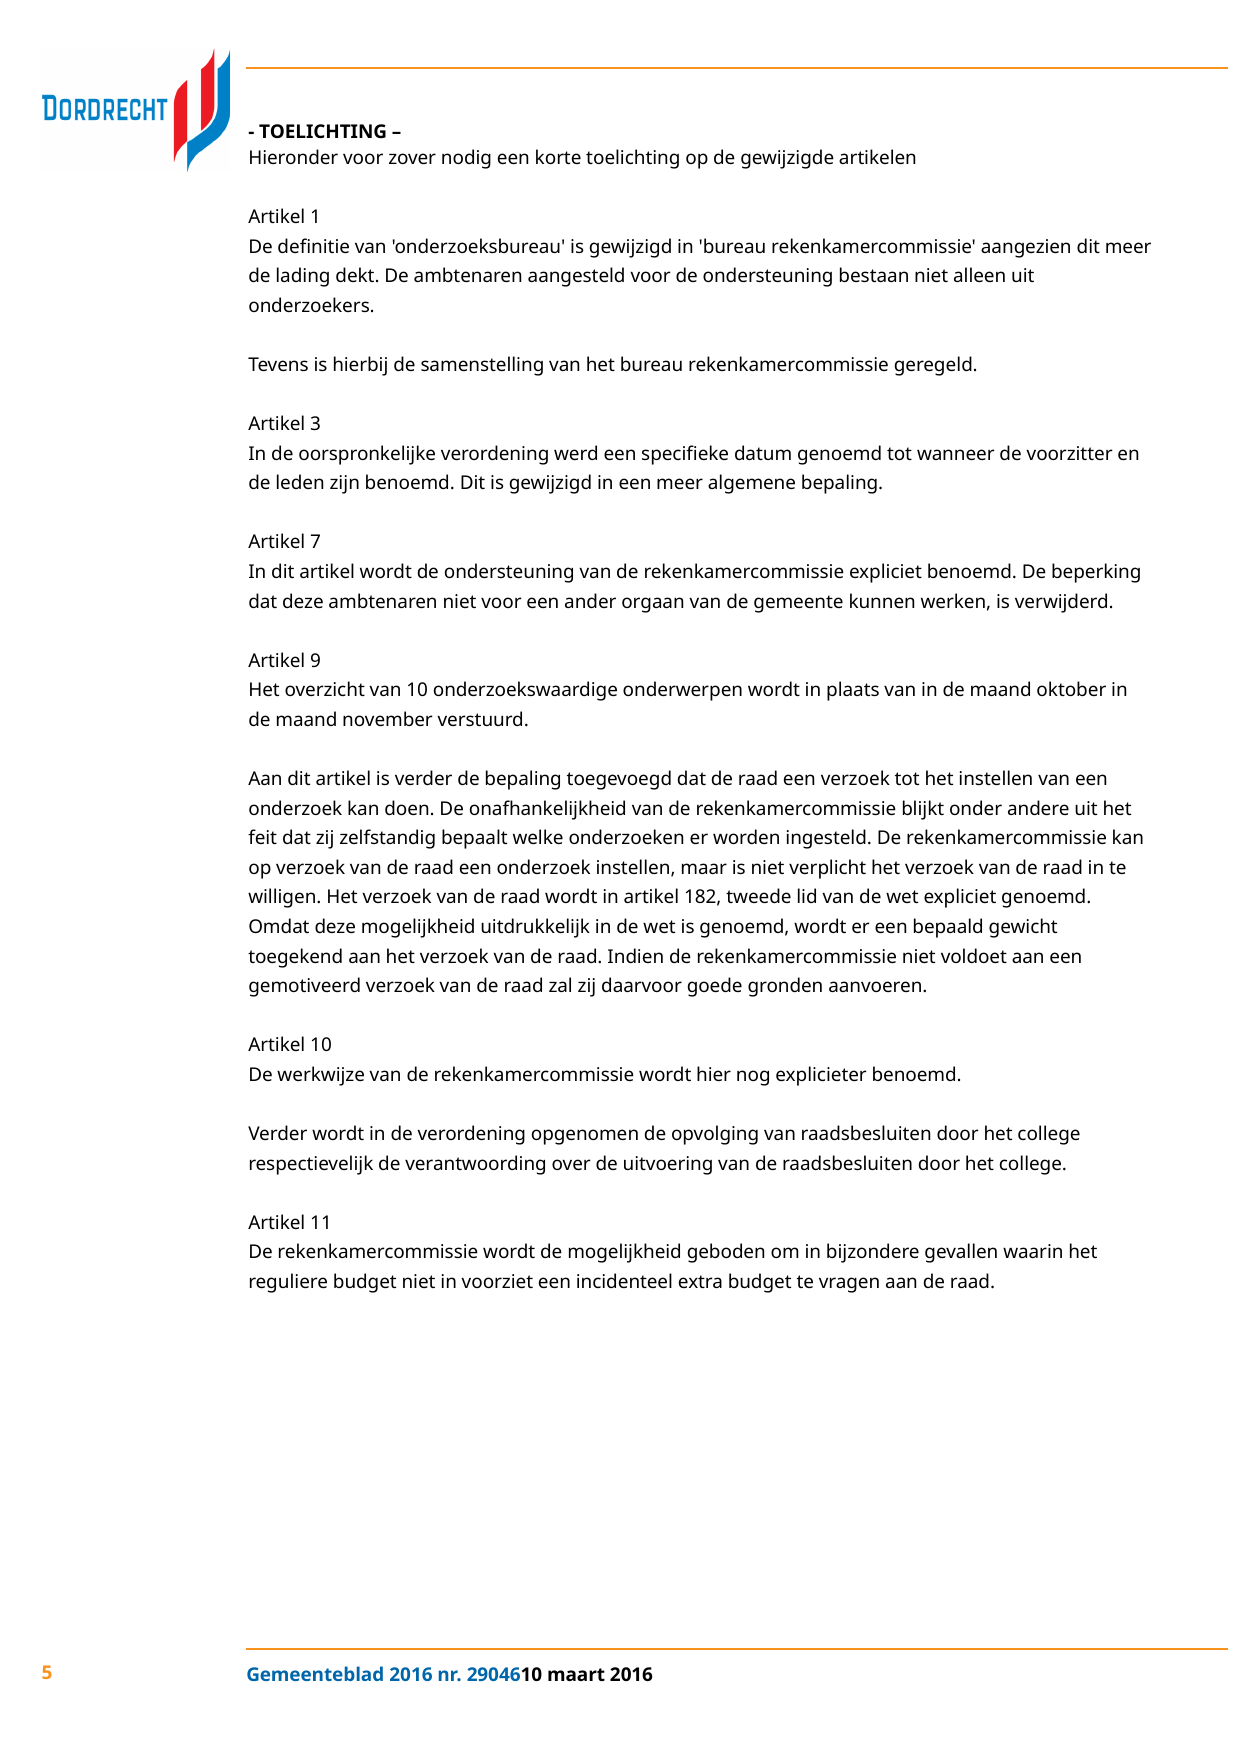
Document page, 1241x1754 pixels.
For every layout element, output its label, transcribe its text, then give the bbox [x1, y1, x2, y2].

text - TOELICHTING – [248, 116, 1152, 144]
text De werkwijze van de rekenkamercommissie wordt hier nog explicieter benoemd. [248, 1061, 1152, 1087]
text Artikel 7 [248, 529, 1152, 554]
text Artikel 9 [248, 647, 1152, 673]
text In dit artikel wordt de ondersteuning van de rekenkamercommissie expliciet benoemd. De beperking dat deze ambtenaren niet voor een ander orgaan van de gemeente kunnen werken, is verwijderd. [248, 558, 1152, 614]
text De rekenkamercommissie wordt de mogelijkheid geboden om in bijzondere gevallen waarin het reguliere budget niet in voorziet een incidenteel extra budget te vragen aan de raad. [248, 1239, 1152, 1294]
text Artikel 10 [248, 1032, 1152, 1057]
text Artikel 3 [248, 410, 1152, 436]
text Het overzicht van 10 onderzoekswaardige onderwerpen wordt in plaats van in de maand oktober in de maand november verstuurd. [248, 677, 1152, 732]
text Artikel 1 [248, 203, 1152, 229]
text Verder wordt in de verordening opgenomen de opvolging van raadsbesluiten door het college respectievelijk de verantwoording over de uitvoering van de raadsbesluiten door het college. [248, 1120, 1152, 1176]
text De definitie van 'onderzoeksbureau' is gewijzigd in 'bureau rekenkamercommissie' aangezien dit meer de lading dekt. De ambtenaren aangesteld voor de ondersteuning bestaan niet alleen uit onderzoekers. [248, 233, 1152, 318]
text Aan dit artikel is verder de bepaling toegevoegd dat de raad een verzoek tot het instellen van een onderzoek kan doen. De onafhankelijkheid van de rekenkamercommissie blijkt onder andere uit het feit dat zij zelfstandig bepaalt welke onderzoeken er worden ingesteld. De rekenkamercommissie kan op verzoek van de raad een onderzoek instellen, maar is niet verplicht het verzoek van de raad in te willigen. Het verzoek van de raad wordt in artikel 182, tweede lid van de wet expliciet genoemd. Omdat deze mogelijkheid uitdrukkelijk in de wet is genoemd, wordt er een bepaald gewicht toegekend aan het verzoek van de raad. Indien de rekenkamercommissie niet voldoet aan een gemotiveerd verzoek van de raad zal zij daarvoor goede gronden aanvoeren. [248, 765, 1152, 998]
text Tevens is hierbij de samenstelling van het bureau rekenkamercommissie geregeld. [248, 351, 1152, 377]
picture [41, 47, 231, 172]
text Hieronder voor zover nodig een korte toelichting op de gewijzigde artikelen [248, 144, 1152, 170]
text Artikel 11 [248, 1209, 1152, 1235]
text In de oorspronkelijke verordening werd een specifieke datum genoemd tot wanneer de voorzitter en de leden zijn benoemd. Dit is gewijzigd in een meer algemene bepaling. [248, 440, 1152, 495]
